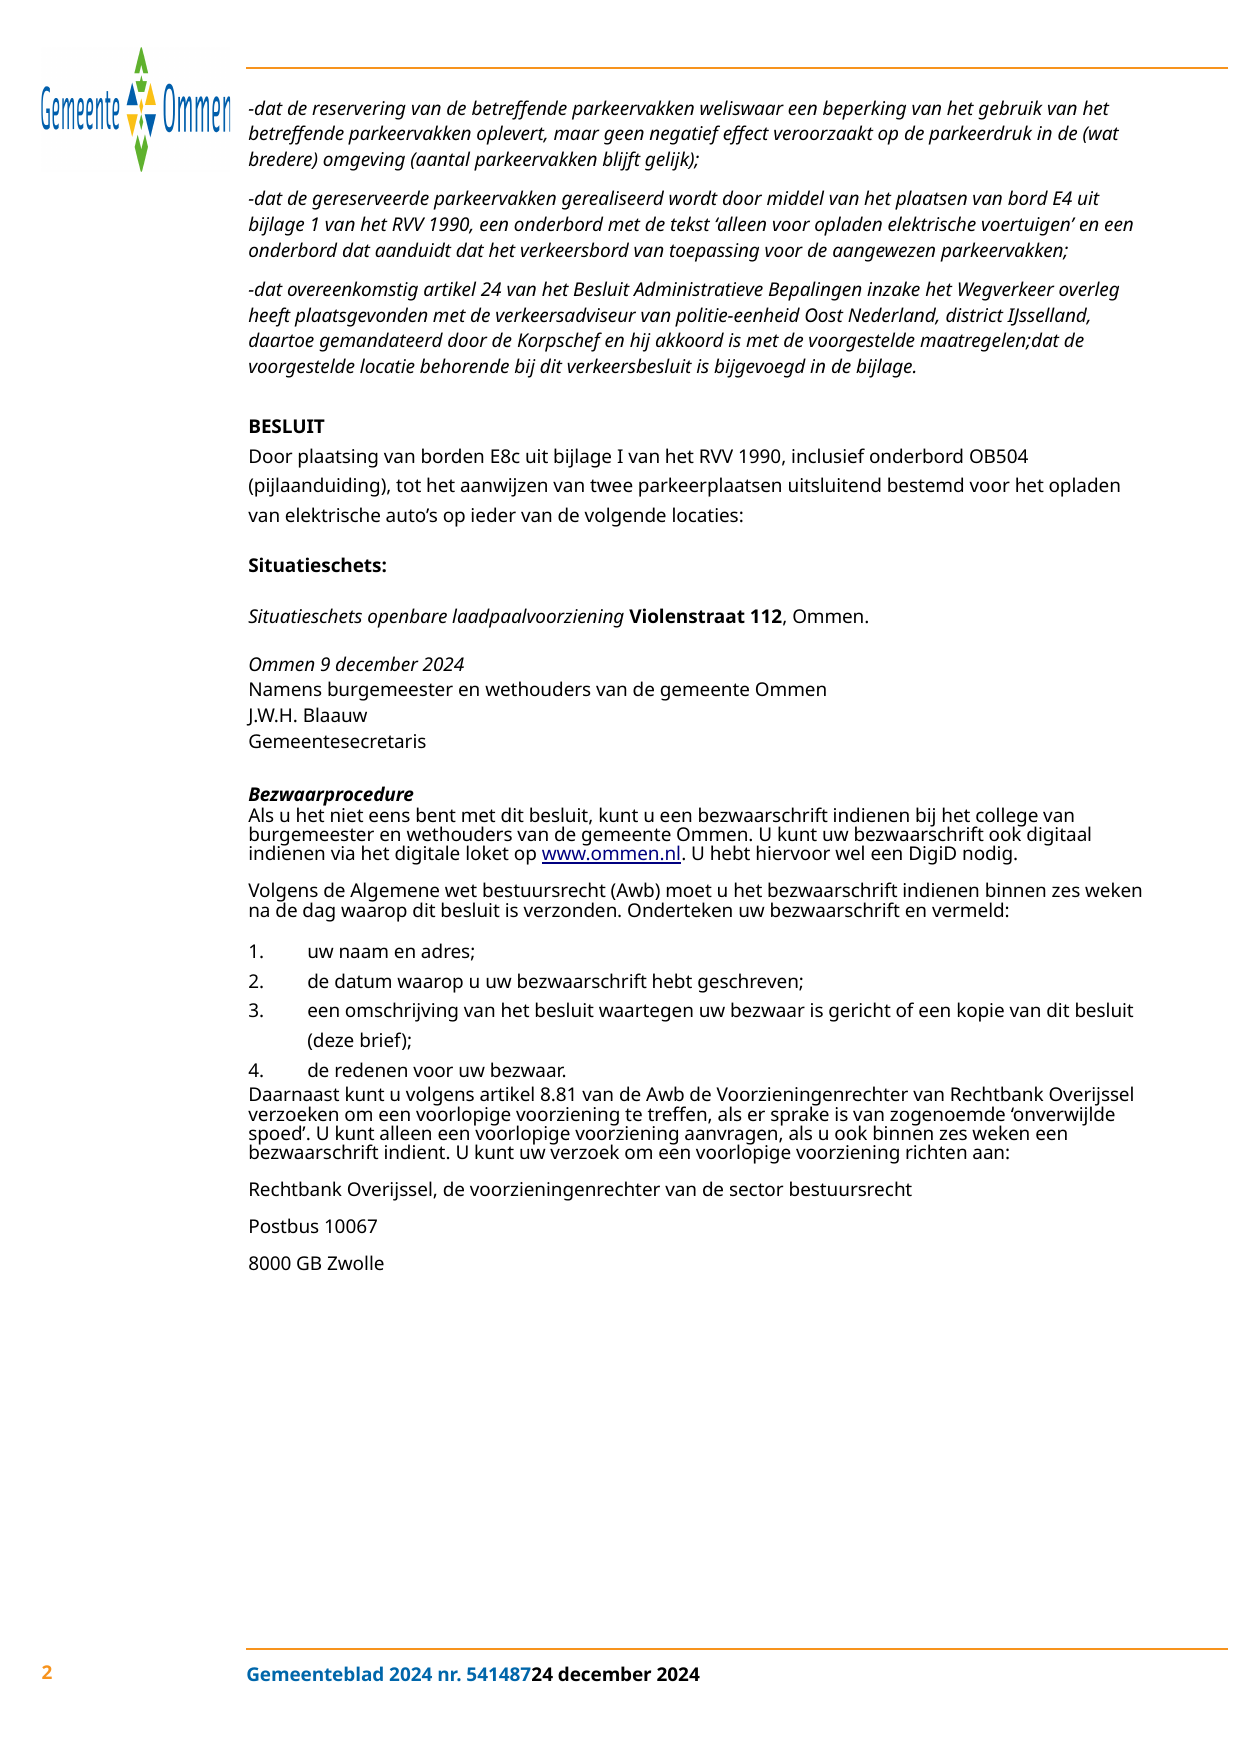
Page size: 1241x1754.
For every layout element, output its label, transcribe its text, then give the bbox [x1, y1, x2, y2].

text Bezwaarprocedure [248, 781, 1152, 807]
text -dat de reservering van de betreffende parkeervakken weliswaar een beperking van het gebruik van het betreffende parkeervakken oplevert, maar geen negatief effect veroorzaakt op de parkeerdruk in de (wat bredere) omgeving (aantal parkeervakken blijft gelijk); [248, 95, 1152, 172]
text Als u het niet eens bent met dit besluit, kunt u een bezwaarschrift indienen bij het college van burgemeester en wethouders van de gemeente Ommen. U kunt uw bezwaarschrift ook digitaal indienen via het digitale loket op www.ommen.nl. U hebt hiervoor wel een DigiD nodig. [248, 807, 1152, 864]
text -dat de gereserveerde parkeervakken gerealiseerd wordt door middel van het plaatsen van bord E4 uit bijlage 1 van het RVV 1990, een onderbord met de tekst ‘alleen voor opladen elektrische voertuigen’ en een onderbord dat aanduidt dat het verkeersbord van toepassing voor de aangewezen parkeervakken; [248, 186, 1152, 263]
text Door plaatsing van borden E8c uit bijlage I van het RVV 1990, inclusief onderbord OB504 (pijlaanduiding), tot het aanwijzen van twee parkeerplaatsen uitsluitend bestemd voor het opladen van elektrische auto’s op ieder van de volgende locaties: [248, 443, 1152, 528]
text Namens burgemeester en wethouders van de gemeente Ommen [248, 677, 1152, 702]
text BESLUIT [248, 413, 1152, 439]
text Postbus 10067 [248, 1218, 1152, 1237]
text Situatieschets openbare laadpaalvoorziening Violenstraat 112, Ommen. [248, 603, 1152, 629]
text Gemeentesecretaris [248, 728, 1152, 754]
text -dat overeenkomstig artikel 24 van het Besluit Administratieve Bepalingen inzake het Wegverkeer overleg heeft plaatsgevonden met de verkeersadviseur van politie-eenheid Oost Nederland, district IJsselland, daartoe gemandateerd door de Korpschef en hij akkoord is met de voorgestelde maatregelen;dat de voorgestelde locatie behorende bij dit verkeersbesluit is bijgevoegd in de bijlage. [248, 276, 1152, 379]
text J.W.H. Blaauw [248, 702, 1152, 728]
picture [41, 47, 231, 172]
list een omschrijving van het besluit waartegen uw bezwaar is gericht of een kopie van dit besluit (deze brief); [248, 998, 1152, 1053]
list de redenen voor uw bezwaar. [248, 1057, 1152, 1083]
text Rechtbank Overijssel, de voorzieningenrechter van de sector bestuursrecht [248, 1181, 1152, 1201]
text Ommen 9 december 2024 [248, 651, 1152, 677]
list uw naam en adres; [248, 938, 1152, 964]
text Volgens de Algemene wet bestuursrecht (Awb) moet u het bezwaarschrift indienen binnen zes weken na de dag waarop dit besluit is verzonden. Onderteken uw bezwaarschrift en vermeld: [248, 882, 1152, 921]
list de datum waarop u uw bezwaarschrift hebt geschreven; [248, 968, 1152, 994]
text Situatieschets: [248, 553, 1152, 578]
text 8000 GB Zwolle [248, 1255, 1152, 1274]
text Daarnaast kunt u volgens artikel 8.81 van de Awb de Voorzieningenrechter van Rechtbank Overijssel verzoeken om een voorlopige voorziening te treffen, als er sprake is van zogenoemde ‘onverwijlde spoed’. U kunt alleen een voorlopige voorziening aanvragen, als u ook binnen zes weken een bezwaarschrift indient. U kunt uw verzoek om een voorlopige voorziening richten aan: [248, 1086, 1152, 1163]
